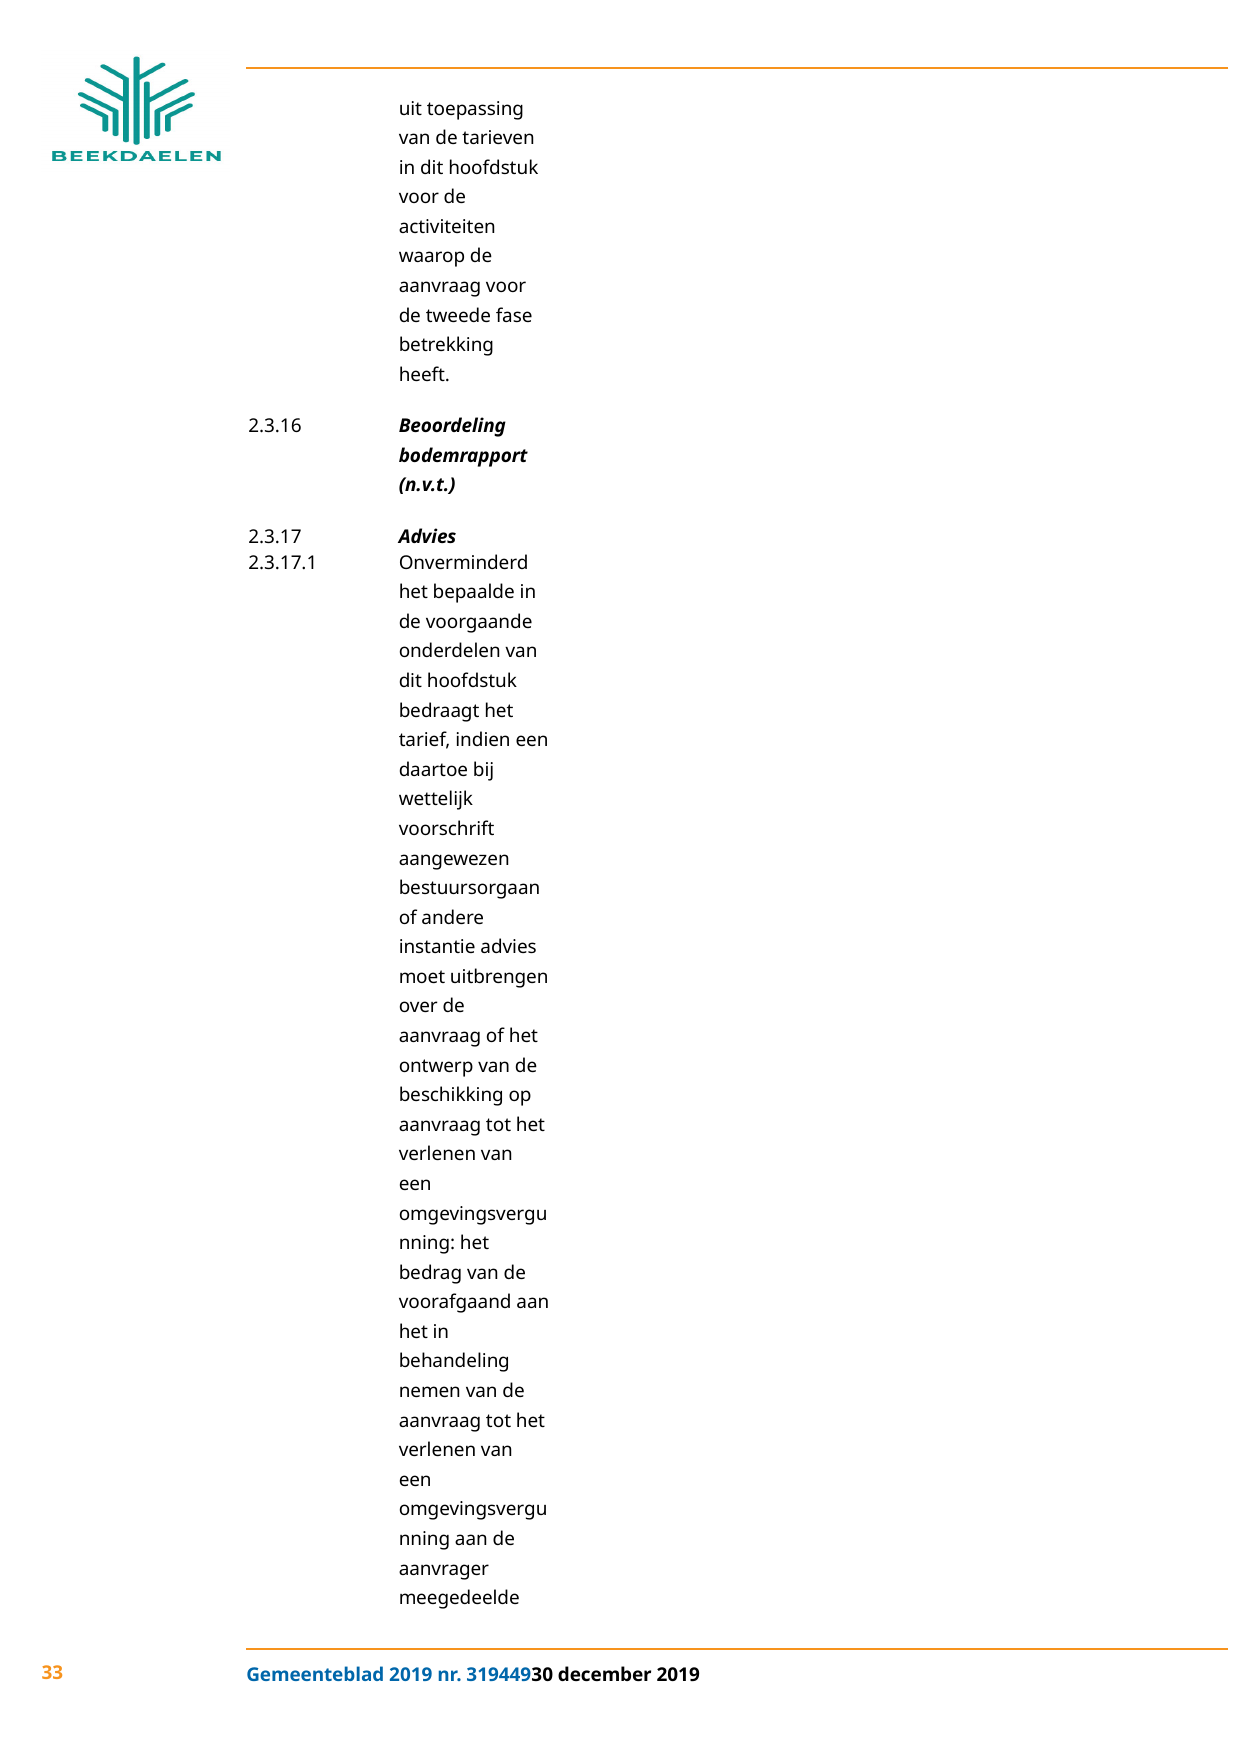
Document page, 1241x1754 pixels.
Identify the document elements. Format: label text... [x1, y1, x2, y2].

table_cell Beoordeling bodemrapport (n.v.t.) [399, 413, 549, 497]
table_cell 2.3.16 [248, 413, 398, 497]
table_cell [248, 498, 398, 523]
table_cell [399, 498, 549, 523]
table_cell Onverminderd het bepaalde in de voorgaande onderdelen van dit hoofdstuk bedraagt het tarief, indien een daartoe bij wettelijk voorschrift aangewezen bestuursorgaan of andere instantie advies moet uitbrengen over de aanvraag of het ontwerp van de beschikking op aanvraag tot het verlenen van een omgevingsvergunning: het bedrag van de voorafgaand aan het in behandeling nemen van de aanvraag tot het verlenen van een omgevingsvergunning aan de aanvrager meegedeelde [399, 549, 549, 1610]
table_cell [549, 549, 700, 1610]
table_cell [549, 523, 700, 549]
table_cell Advies [399, 523, 549, 549]
table_cell uit toepassing van de tarieven in dit hoofdstuk voor de activiteiten waarop de aanvraag voor de tweede fase betrekking heeft. [399, 95, 549, 387]
table_cell [399, 387, 549, 412]
table_cell [549, 95, 700, 387]
table_cell [248, 95, 398, 387]
table_cell 2.3.17.1 [248, 549, 398, 1610]
picture [41, 47, 231, 172]
table_cell 2.3.17 [248, 523, 398, 549]
table_cell [549, 387, 700, 412]
table_cell [549, 498, 700, 523]
table_cell [549, 413, 700, 497]
table_cell [248, 387, 398, 412]
